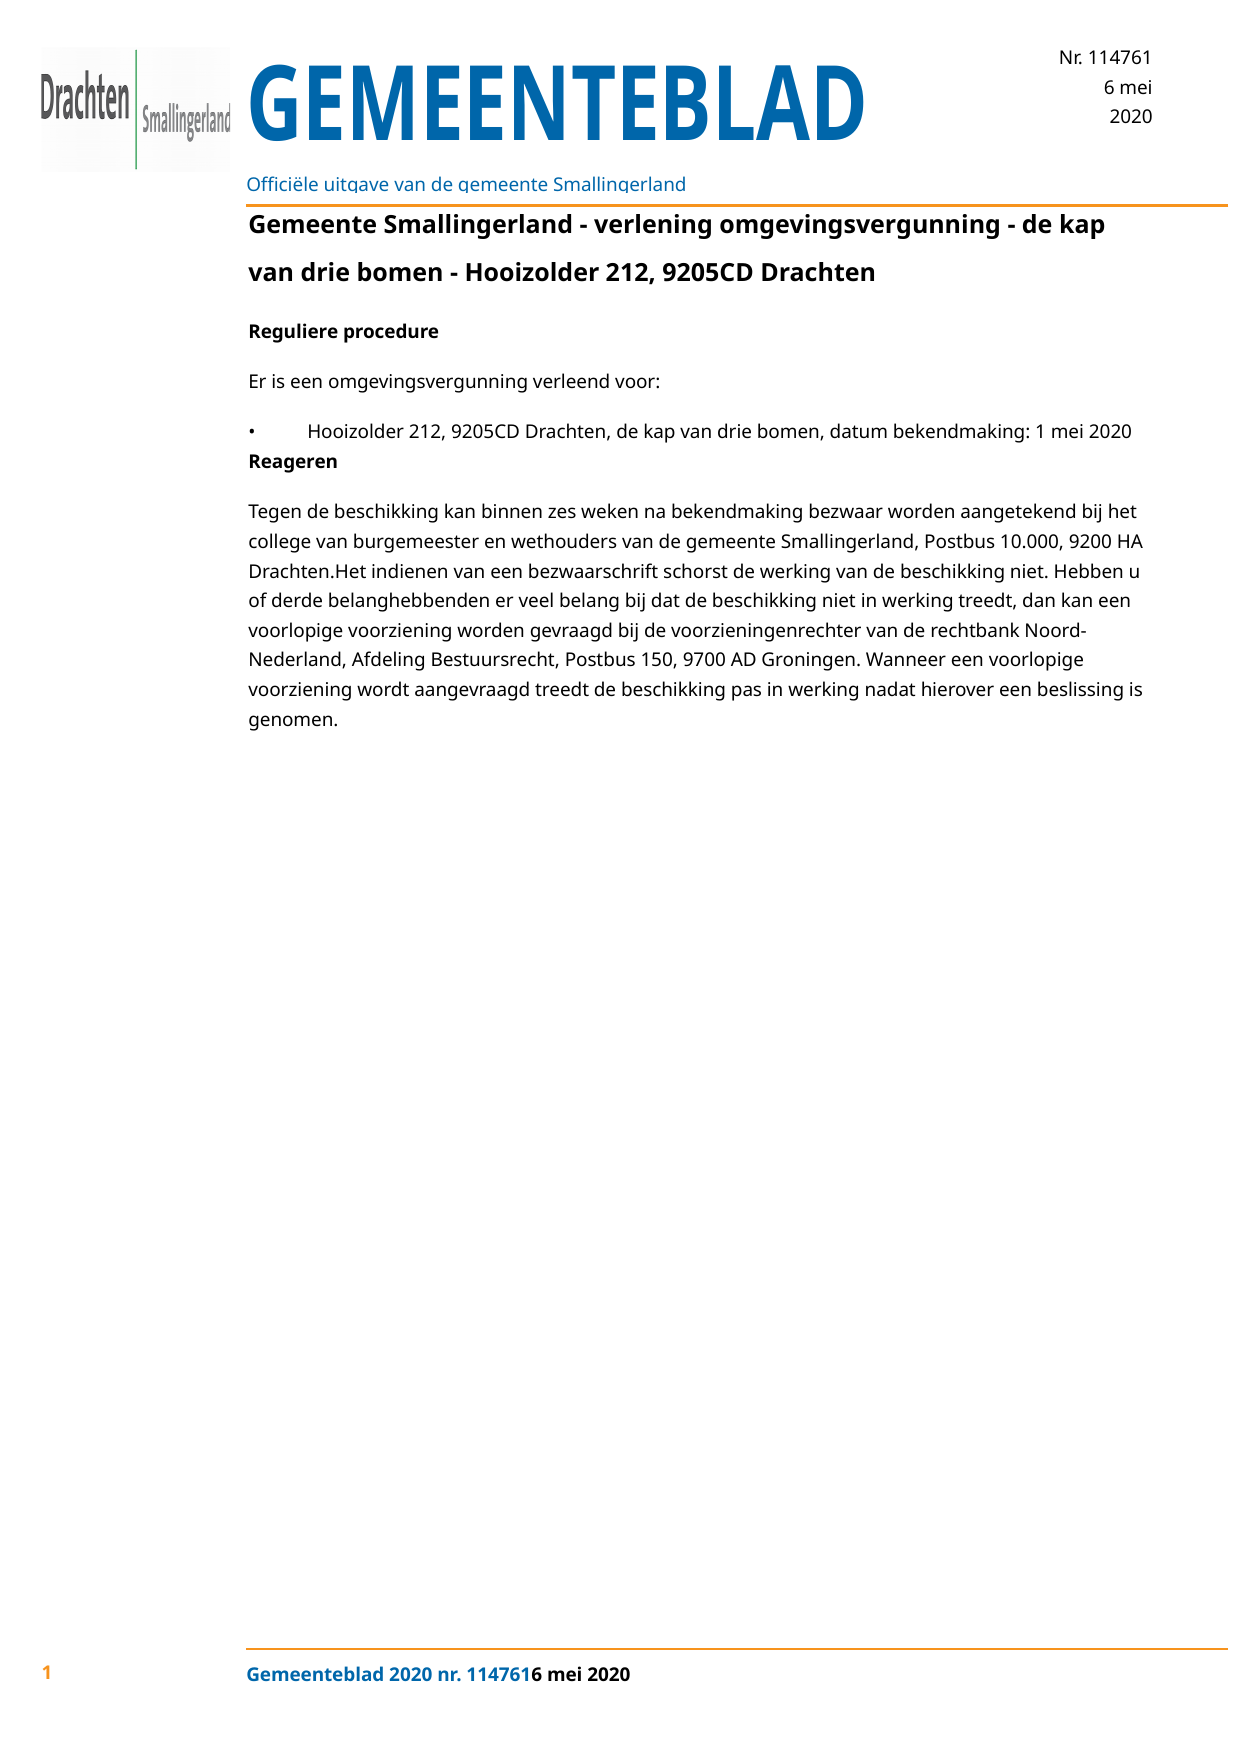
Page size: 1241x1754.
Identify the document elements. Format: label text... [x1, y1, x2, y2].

picture [41, 47, 231, 172]
text Reguliere procedure [248, 318, 1152, 344]
text Reageren [248, 448, 1152, 474]
text Gemeente Smallingerland - verlening omgevingsvergunning - de kap van drie bomen - Hooizolder 212, 9205CD Drachten [248, 207, 1152, 288]
list Hooizolder 212, 9205CD Drachten, de kap van drie bomen, datum bekendmaking: 1 mei 2020 [248, 419, 1152, 444]
text Tegen de beschikking kan binnen zes weken na bekendmaking bezwaar worden aangetekend bij het college van burgemeester en wethouders van de gemeente Smallingerland, Postbus 10.000, 9200 HA Drachten.Het indienen van een bezwaarschrift schorst de werking van de beschikking niet. Hebben u of derde belanghebbenden er veel belang bij dat de beschikking niet in werking treedt, dan kan een voorlopige voorziening worden gevraagd bij de voorzieningenrechter van de rechtbank Noord-Nederland, Afdeling Bestuursrecht, Postbus 150, 9700 AD Groningen. Wanneer een voorlopige voorziening wordt aangevraagd treedt de beschikking pas in werking nadat hierover een beslissing is genomen. [248, 499, 1152, 732]
text Er is een omgevingsvergunning verleend voor: [248, 368, 1152, 394]
